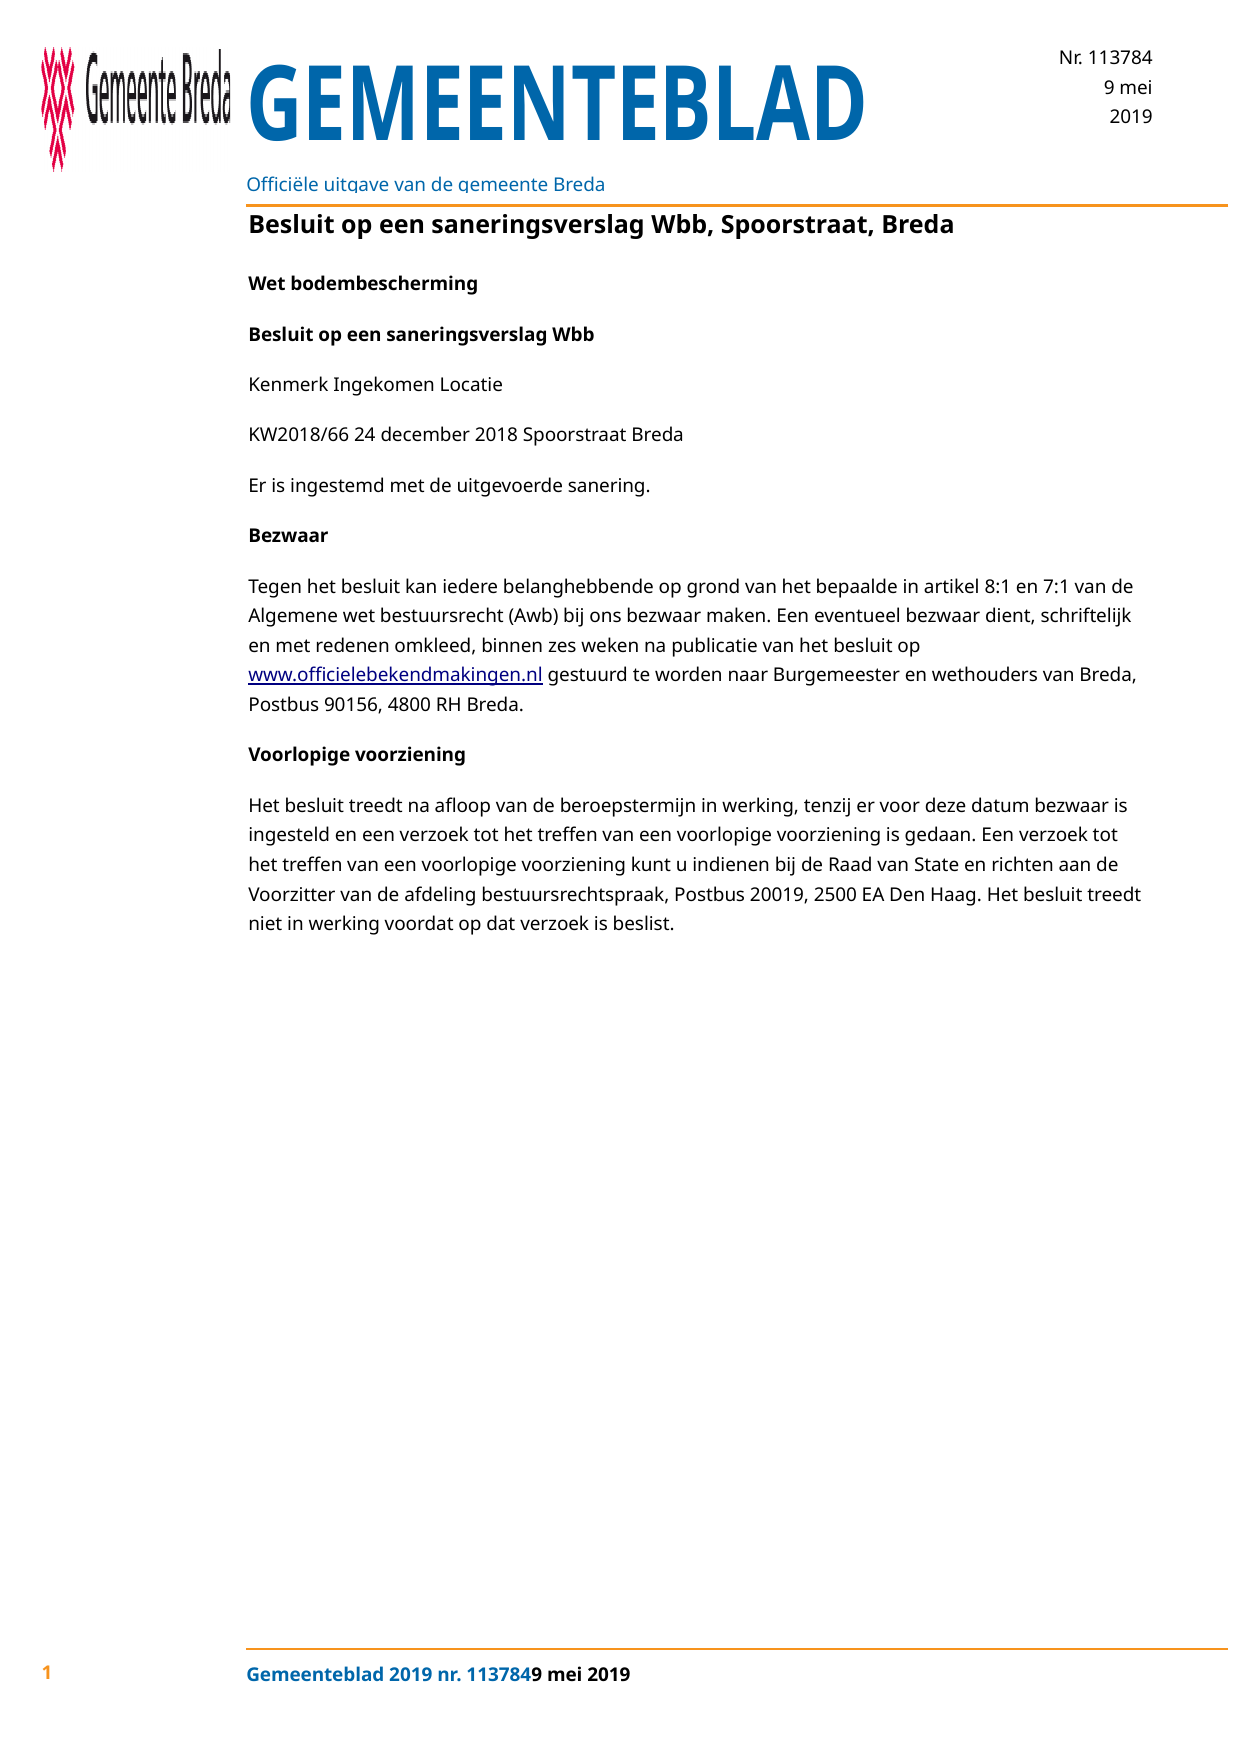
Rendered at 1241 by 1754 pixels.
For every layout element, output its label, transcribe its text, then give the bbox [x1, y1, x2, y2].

text Het besluit treedt na afloop van de beroepstermijn in werking, tenzij er voor deze datum bezwaar is ingesteld en een verzoek tot het treffen van een voorlopige voorziening is gedaan. Een verzoek tot het treffen van een voorlopige voorziening kunt u indienen bij de Raad van State en richten aan de Voorzitter van de afdeling bestuursrechtspraak, Postbus 20019, 2500 EA Den Haag. Het besluit treedt niet in werking voordat op dat verzoek is beslist. [248, 792, 1152, 936]
text Voorlopige voorziening [248, 742, 1152, 767]
text Bezwaar [248, 522, 1152, 548]
text KW2018/66 24 december 2018 Spoorstraat Breda [248, 422, 1152, 447]
text Tegen het besluit kan iedere belanghebbende op grond van het bepaalde in artikel 8:1 en 7:1 van de Algemene wet bestuursrecht (Awb) bij ons bezwaar maken. Een eventueel bezwaar dient, schriftelijk en met redenen omkleed, binnen zes weken na publicatie van het besluit op www.officielebekendmakingen.nl gestuurd te worden naar Burgemeester en wethouders van Breda, Postbus 90156, 4800 RH Breda. [248, 573, 1152, 717]
picture [41, 47, 231, 172]
text Kenmerk Ingekomen Locatie [248, 371, 1152, 397]
text Wet bodembescherming [248, 270, 1152, 296]
text Er is ingestemd met de uitgevoerde sanering. [248, 472, 1152, 498]
text Besluit op een saneringsverslag Wbb, Spoorstraat, Breda [248, 207, 1152, 241]
text Besluit op een saneringsverslag Wbb [248, 321, 1152, 346]
